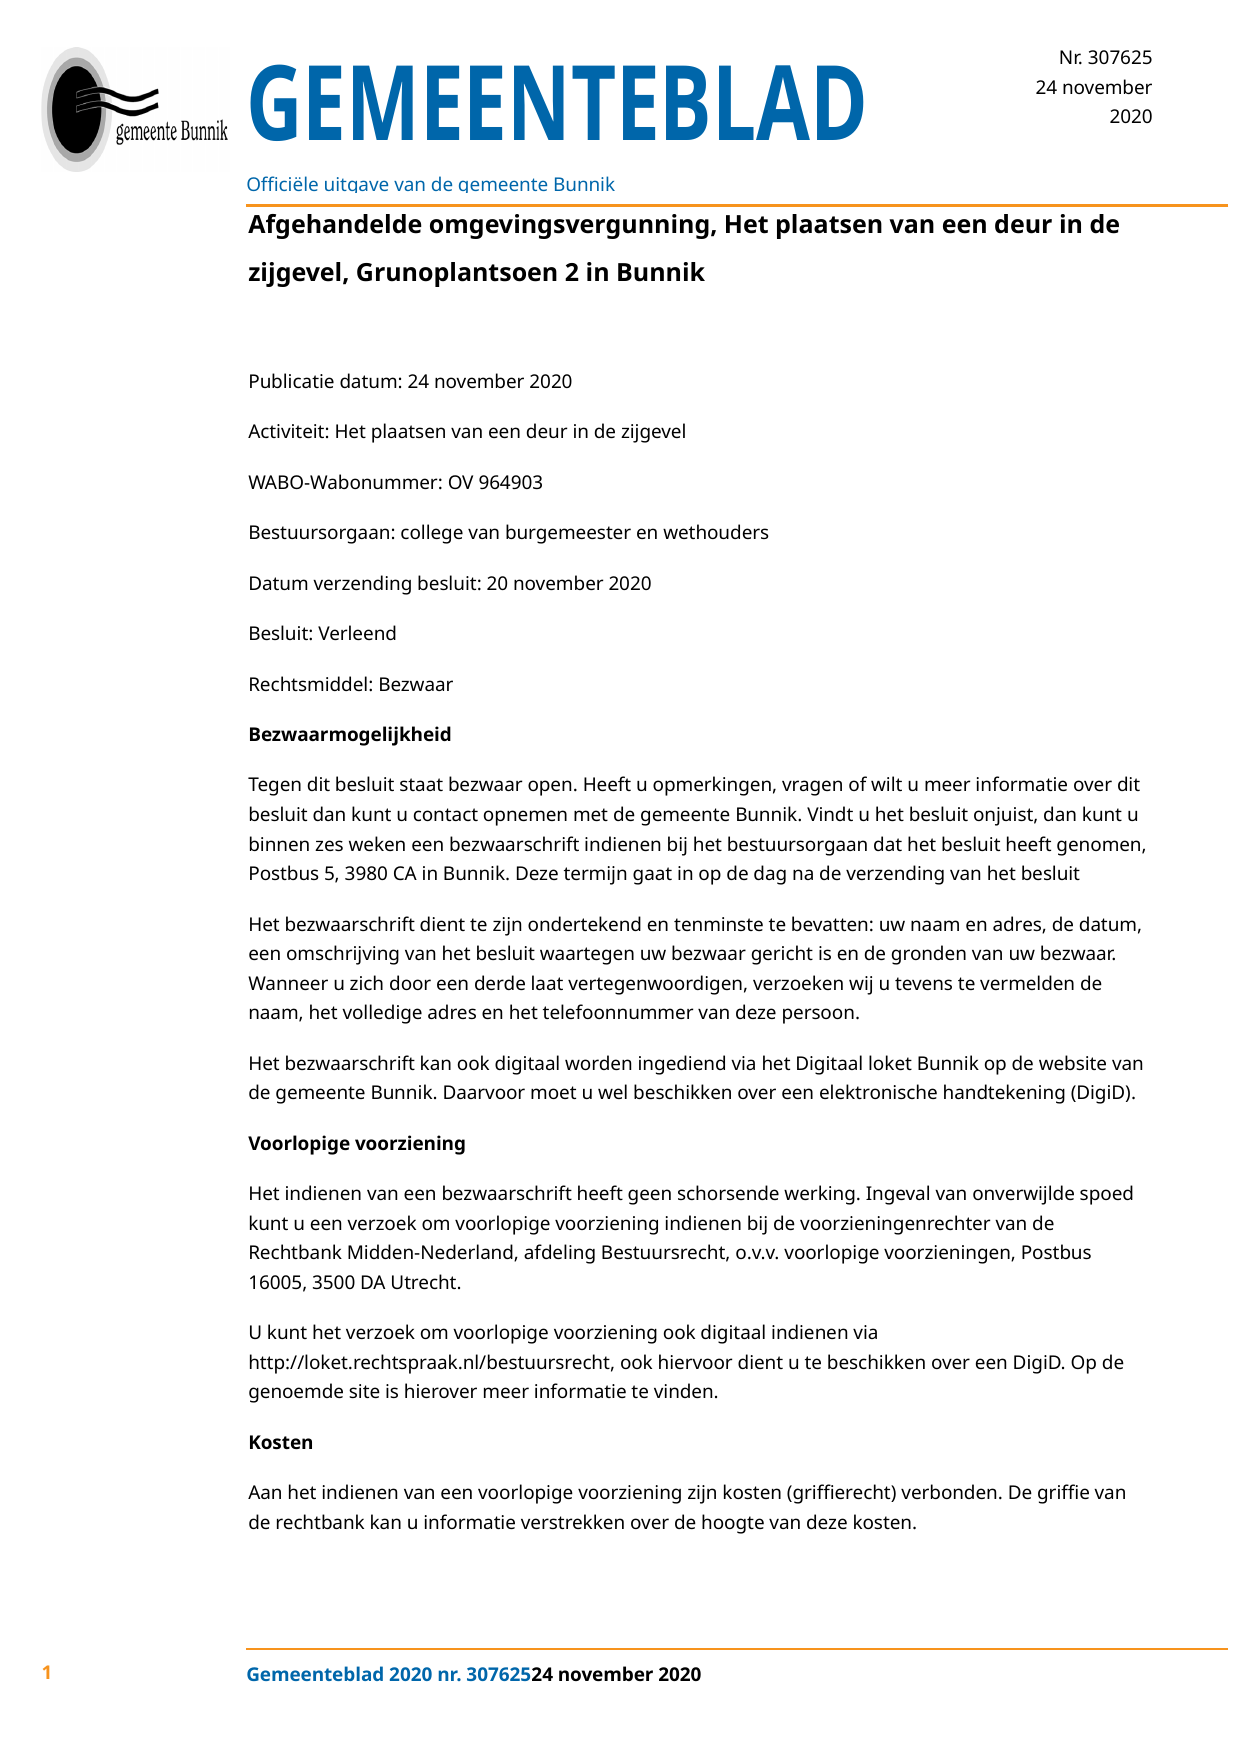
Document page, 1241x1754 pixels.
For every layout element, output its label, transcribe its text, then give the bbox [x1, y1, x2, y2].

picture [41, 47, 231, 172]
text Aan het indienen van een voorlopige voorziening zijn kosten (griffierecht) verbonden. De griffie van de rechtbank kan u informatie verstrekken over de hoogte van deze kosten. [248, 1479, 1152, 1535]
text Tegen dit besluit staat bezwaar open. Heeft u opmerkingen, vragen of wilt u meer informatie over dit besluit dan kunt u contact opnemen met de gemeente Bunnik. Vindt u het besluit onjuist, dan kunt u binnen zes weken een bezwaarschrift indienen bij het bestuursorgaan dat het besluit heeft genomen, Postbus 5, 3980 CA in Bunnik. Deze termijn gaat in op de dag na de verzending van het besluit [248, 772, 1152, 886]
text Het bezwaarschrift dient te zijn ondertekend en tenminste te bevatten: uw naam en adres, de datum, een omschrijving van het besluit waartegen uw bezwaar gericht is en de gronden van uw bezwaar. Wanneer u zich door een derde laat vertegenwoordigen, verzoeken wij u tevens te vermelden de naam, het volledige adres en het telefoonnummer van deze persoon. [248, 911, 1152, 1025]
text Kosten [248, 1429, 1152, 1455]
text Publicatie datum: 24 november 2020 [248, 368, 1152, 394]
text WABO-Wabonummer: OV 964903 [248, 469, 1152, 495]
text Het indienen van een bezwaarschrift heeft geen schorsende werking. Ingeval van onverwijlde spoed kunt u een verzoek om voorlopige voorziening indienen bij de voorzieningenrechter van de Rechtbank Midden-Nederland, afdeling Bestuursrecht, o.v.v. voorlopige voorzieningen, Postbus 16005, 3500 DA Utrecht. [248, 1180, 1152, 1295]
text Besluit: Verleend [248, 620, 1152, 646]
text Voorlopige voorziening [248, 1130, 1152, 1156]
text Bestuursorgaan: college van burgemeester en wethouders [248, 519, 1152, 545]
text U kunt het verzoek om voorlopige voorziening ook digitaal indienen via http://loket.rechtspraak.nl/bestuursrecht, ook hiervoor dient u te beschikken over een DigiD. Op de genoemde site is hierover meer informatie te vinden. [248, 1319, 1152, 1404]
text Het bezwaarschrift kan ook digitaal worden ingediend via het Digitaal loket Bunnik op de website van de gemeente Bunnik. Daarvoor moet u wel beschikken over een elektronische handtekening (DigiD). [248, 1050, 1152, 1105]
text Bezwaarmogelijkheid [248, 721, 1152, 747]
text Afgehandelde omgevingsvergunning, Het plaatsen van een deur in de zijgevel, Grunoplantsoen 2 in Bunnik [248, 207, 1152, 288]
text Datum verzending besluit: 20 november 2020 [248, 570, 1152, 596]
text Activiteit: Het plaatsen van een deur in de zijgevel [248, 419, 1152, 444]
text Rechtsmiddel: Bezwaar [248, 671, 1152, 697]
